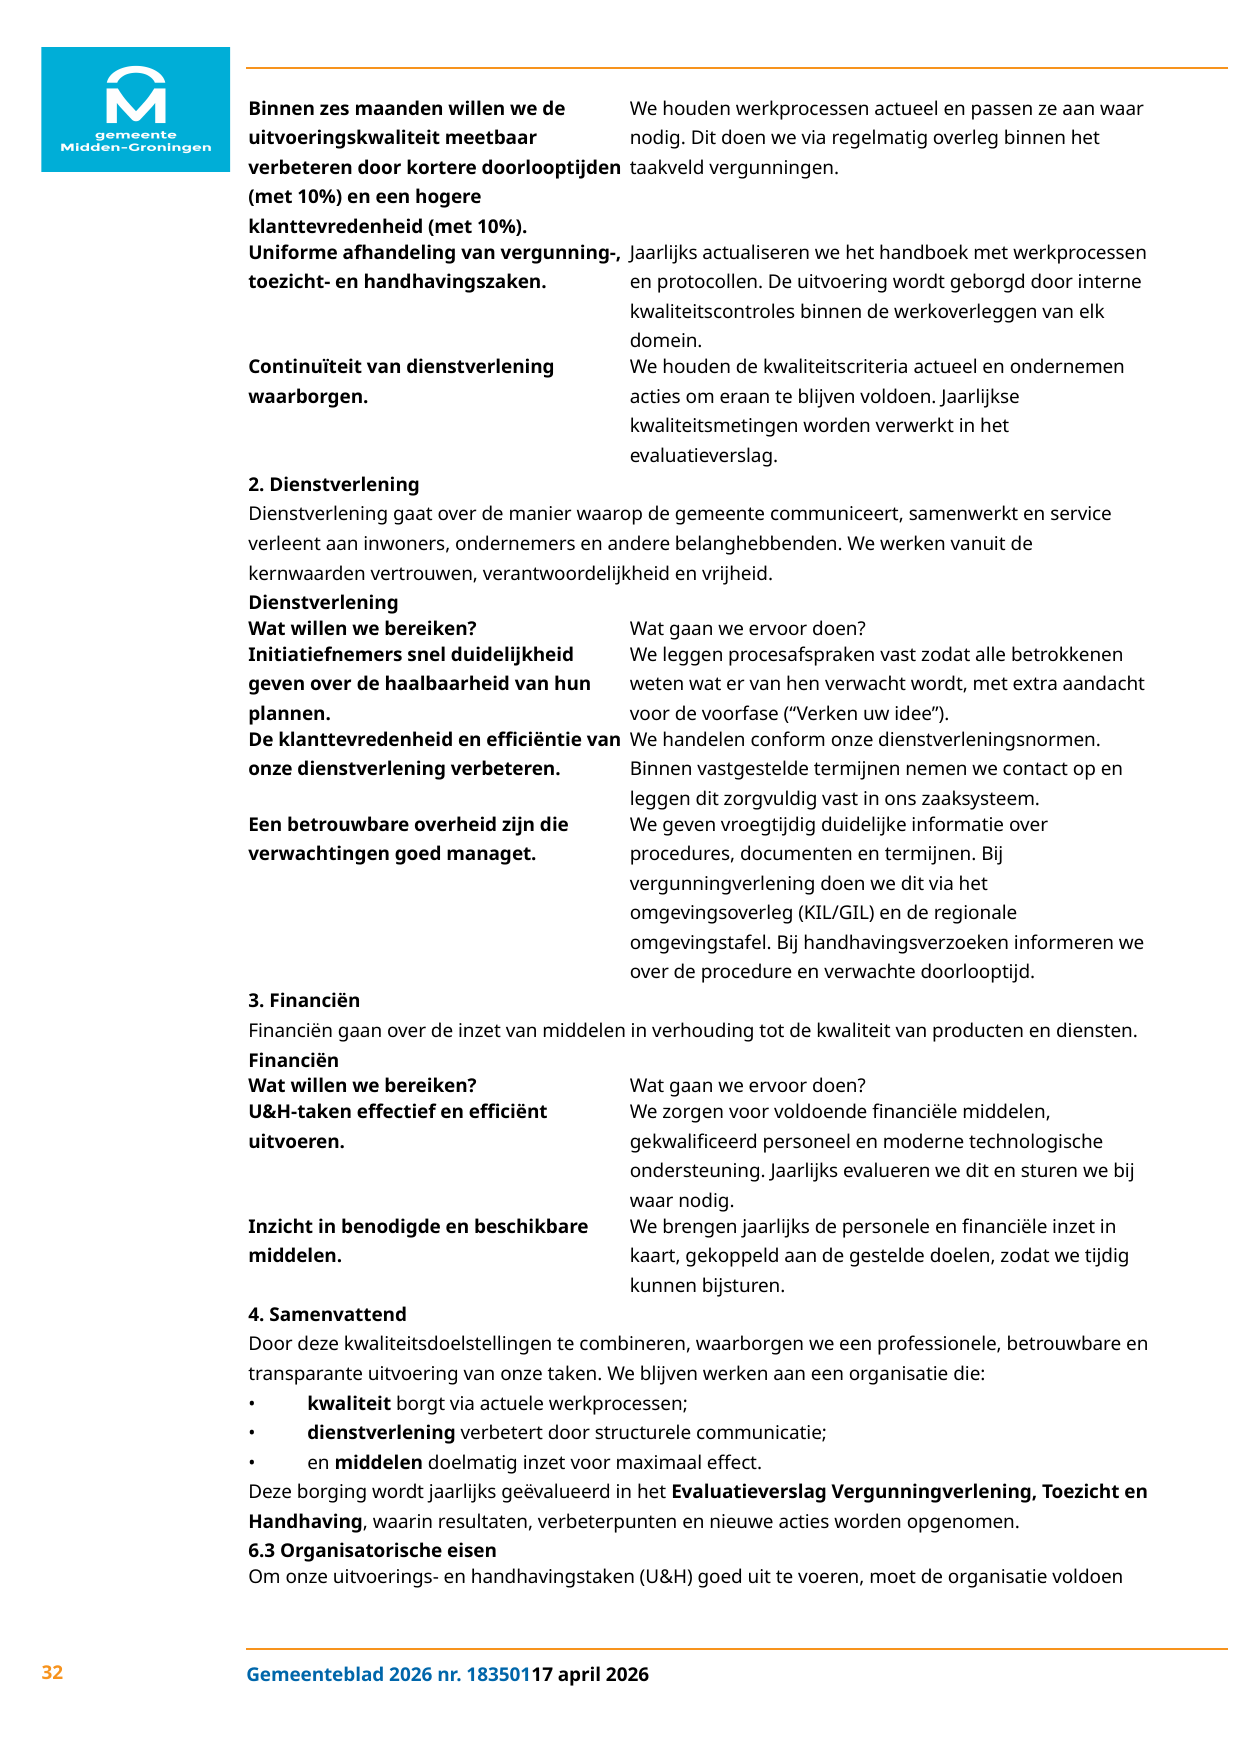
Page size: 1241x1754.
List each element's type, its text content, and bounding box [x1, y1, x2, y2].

picture [107, 89, 165, 122]
table_cell Een betrouwbare overheid zijn die verwachtingen goed managet. [248, 811, 629, 984]
table_header Dienstverlening [248, 590, 1152, 615]
table_cell Continuïteit van dienstverlening waarborgen. [248, 353, 629, 468]
text Om onze uitvoerings- en handhavingstaken (U&H) goed uit te voeren, moet de organisatie voldoen [248, 1563, 1152, 1589]
list en middelen doelmatig inzet voor maximaal effect. [248, 1449, 1152, 1474]
table_cell Wat willen we bereiken? [248, 615, 629, 641]
table_cell Wat gaan we ervoor doen? [630, 1073, 1152, 1098]
text Dienstverlening gaat over de manier waarop de gemeente communiceert, samenwerkt en service verleent aan inwoners, ondernemers en andere belanghebbenden. We werken vanuit de kernwaarden vertrouwen, verantwoordelijkheid en vrijheid. [248, 501, 1152, 586]
list kwaliteit borgt via actuele werkprocessen; [248, 1390, 1152, 1415]
picture [108, 66, 164, 82]
text 2. Dienstverlening [248, 471, 1152, 497]
list dienstverlening verbetert door structurele communicatie; [248, 1419, 1152, 1445]
table_cell Binnen zes maanden willen we de uitvoeringskwaliteit meetbaar verbeteren door kortere doorlooptijden (met 10%) en een hogere klanttevredenheid (met 10%). [248, 95, 629, 239]
table_cell Uniforme afhandeling van vergunning-, toezicht- en handhavingszaken. [248, 239, 629, 353]
text 6.3 Organisatorische eisen [248, 1538, 1152, 1563]
table_cell Jaarlijks actualiseren we het handboek met werkprocessen en protocollen. De uitvoering wordt geborgd door interne kwaliteitscontroles binnen de werkoverleggen van elk domein. [630, 239, 1152, 353]
table_cell We geven vroegtijdig duidelijke informatie over procedures, documenten en termijnen. Bij vergunningverlening doen we dit via het omgevingsoverleg (KIL/GIL) en de regionale omgevingstafel. Bij handhavingsverzoeken informeren we over de procedure en verwachte doorlooptijd. [630, 811, 1152, 984]
table_header Financiën [248, 1047, 1152, 1073]
text 4. Samenvattend [248, 1301, 1152, 1327]
picture [184, 146, 190, 153]
table_cell Wat gaan we ervoor doen? [630, 615, 1152, 641]
text Deze borging wordt jaarlijks geëvalueerd in het Evaluatieverslag Vergunningverlening, Toezicht en Handhaving, waarin resultaten, verbeterpunten en nieuwe acties worden opgenomen. [248, 1478, 1152, 1534]
table_cell We handelen conform onze dienstverleningsnormen. Binnen vastgestelde termijnen nemen we contact op en leggen dit zorgvuldig vast in ons zaaksysteem. [630, 726, 1152, 811]
table_cell Wat willen we bereiken? [248, 1073, 629, 1098]
table_cell We houden de kwaliteitscriteria actueel en ondernemen acties om eraan te blijven voldoen. Jaarlijkse kwaliteitsmetingen worden verwerkt in het evaluatieverslag. [630, 353, 1152, 468]
text 3. Financiën [248, 988, 1152, 1013]
table_cell We houden werkprocessen actueel en passen ze aan waar nodig. Dit doen we via regelmatig overleg binnen het taakveld vergunningen. [630, 95, 1152, 239]
table_cell We brengen jaarlijks de personele en financiële inzet in kaart, gekoppeld aan de gestelde doelen, zodat we tijdig kunnen bijsturen. [630, 1213, 1152, 1298]
text Financiën gaan over de inzet van middelen in verhouding tot de kwaliteit van producten en diensten. [248, 1017, 1152, 1043]
text Door deze kwaliteitsdoelstellingen te combineren, waarborgen we een professionele, betrouwbare en transparante uitvoering van onze taken. We blijven werken aan een organisatie die: [248, 1331, 1152, 1386]
table_cell We zorgen voor voldoende financiële middelen, gekwalificeerd personeel en moderne technologische ondersteuning. Jaarlijks evalueren we dit en sturen we bij waar nodig. [630, 1098, 1152, 1213]
table_cell Inzicht in benodigde en beschikbare middelen. [248, 1213, 629, 1298]
table_cell U&H-taken effectief en efficiënt uitvoeren. [248, 1098, 629, 1213]
table_cell We leggen procesafspraken vast zodat alle betrokkenen weten wat er van hen verwacht wordt, met extra aandacht voor de voorfase (“Verken uw idee”). [630, 641, 1152, 726]
table_cell De klanttevredenheid en efficiëntie van onze dienstverlening verbeteren. [248, 726, 629, 811]
table_cell Initiatiefnemers snel duidelijkheid geven over de haalbaarheid van hun plannen. [248, 641, 629, 726]
